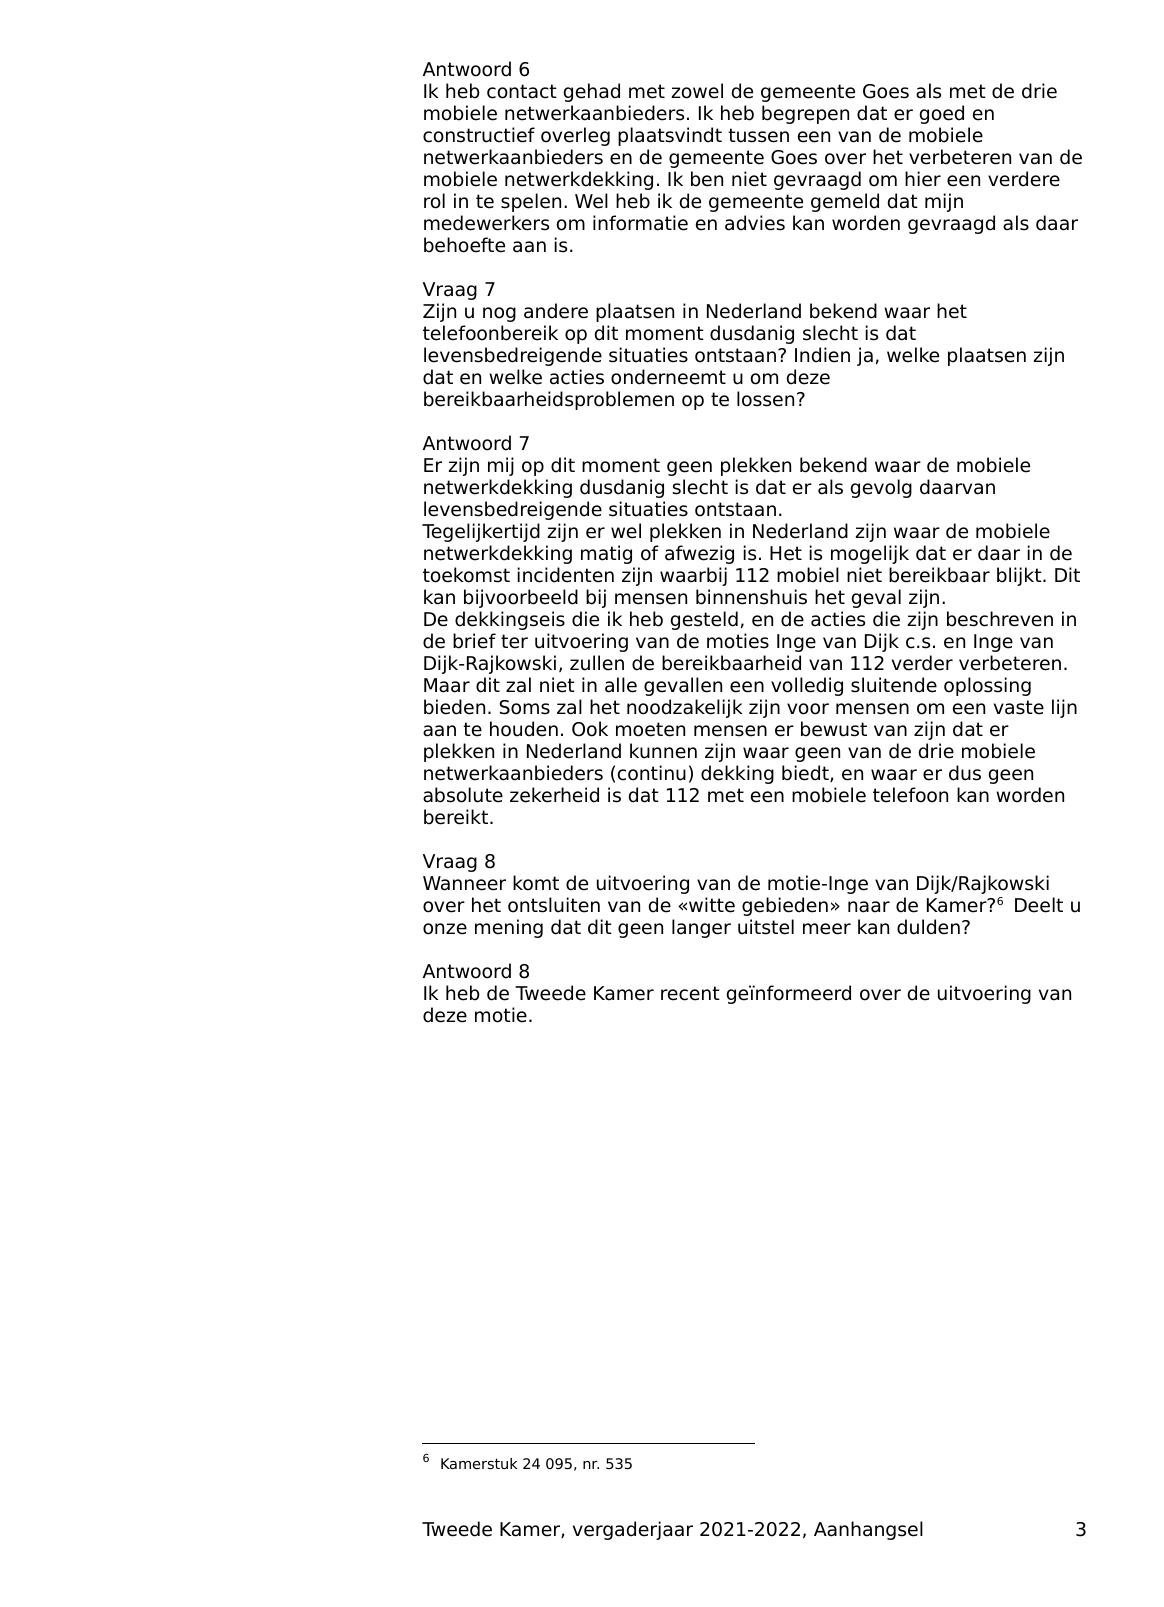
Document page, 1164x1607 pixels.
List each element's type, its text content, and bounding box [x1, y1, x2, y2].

text Vraag 8 [422, 851, 1087, 873]
text Wanneer komt de uitvoering van de motie-Inge van Dijk/Rajkowski over het ontsluiten van de «witte gebieden» naar de Kamer? Deelt u onze mening dat dit geen langer uitstel meer kan dulden? [422, 873, 1087, 939]
text Ik heb contact gehad met zowel de gemeente Goes als met de drie mobiele netwerkaanbieders. Ik heb begrepen dat er goed en constructief overleg plaatsvindt tussen een van de mobiele netwerkaanbieders en de gemeente Goes over het verbeteren van de mobiele netwerkdekking. Ik ben niet gevraagd om hier een verdere rol in te spelen. Wel heb ik de gemeente gemeld dat mijn medewerkers om informatie en advies kan worden gevraagd als daar behoefte aan is. [422, 81, 1087, 257]
text Antwoord 8 [422, 961, 1087, 983]
text Er zijn mij op dit moment geen plekken bekend waar de mobiele netwerkdekking dusdanig slecht is dat er als gevolg daarvan levensbedreigende situaties ontstaan. [422, 455, 1087, 521]
text Zijn u nog andere plaatsen in Nederland bekend waar het telefoonbereik op dit moment dusdanig slecht is dat levensbedreigende situaties ontstaan? Indien ja, welke plaatsen zijn dat en welke acties onderneemt u om deze bereikbaarheidsproblemen op te lossen? [422, 301, 1087, 411]
text Kamerstuk 24 095, nr. 535 [422, 1452, 1087, 1474]
text Antwoord 7 [422, 433, 1087, 455]
text Vraag 7 [422, 279, 1087, 301]
text Ik heb de Tweede Kamer recent geïnformeerd over de uitvoering van deze motie. [422, 983, 1087, 1027]
text Tegelijkertijd zijn er wel plekken in Nederland zijn waar de mobiele netwerkdekking matig of afwezig is. Het is mogelijk dat er daar in de toekomst incidenten zijn waarbij 112 mobiel niet bereikbaar blijkt. Dit kan bijvoorbeeld bij mensen binnenshuis het geval zijn. [422, 521, 1087, 609]
text Antwoord 6 [422, 59, 1087, 81]
text De dekkingseis die ik heb gesteld, en de acties die zijn beschreven in de brief ter uitvoering van de moties Inge van Dijk c.s. en Inge van Dijk-Rajkowski, zullen de bereikbaarheid van 112 verder verbeteren. Maar dit zal niet in alle gevallen een volledig sluitende oplossing bieden. Soms zal het noodzakelijk zijn voor mensen om een vaste lijn aan te houden. Ook moeten mensen er bewust van zijn dat er plekken in Nederland kunnen zijn waar geen van de drie mobiele netwerkaanbieders (continu) dekking biedt, en waar er dus geen absolute zekerheid is dat 112 met een mobiele telefoon kan worden bereikt. [422, 609, 1087, 829]
